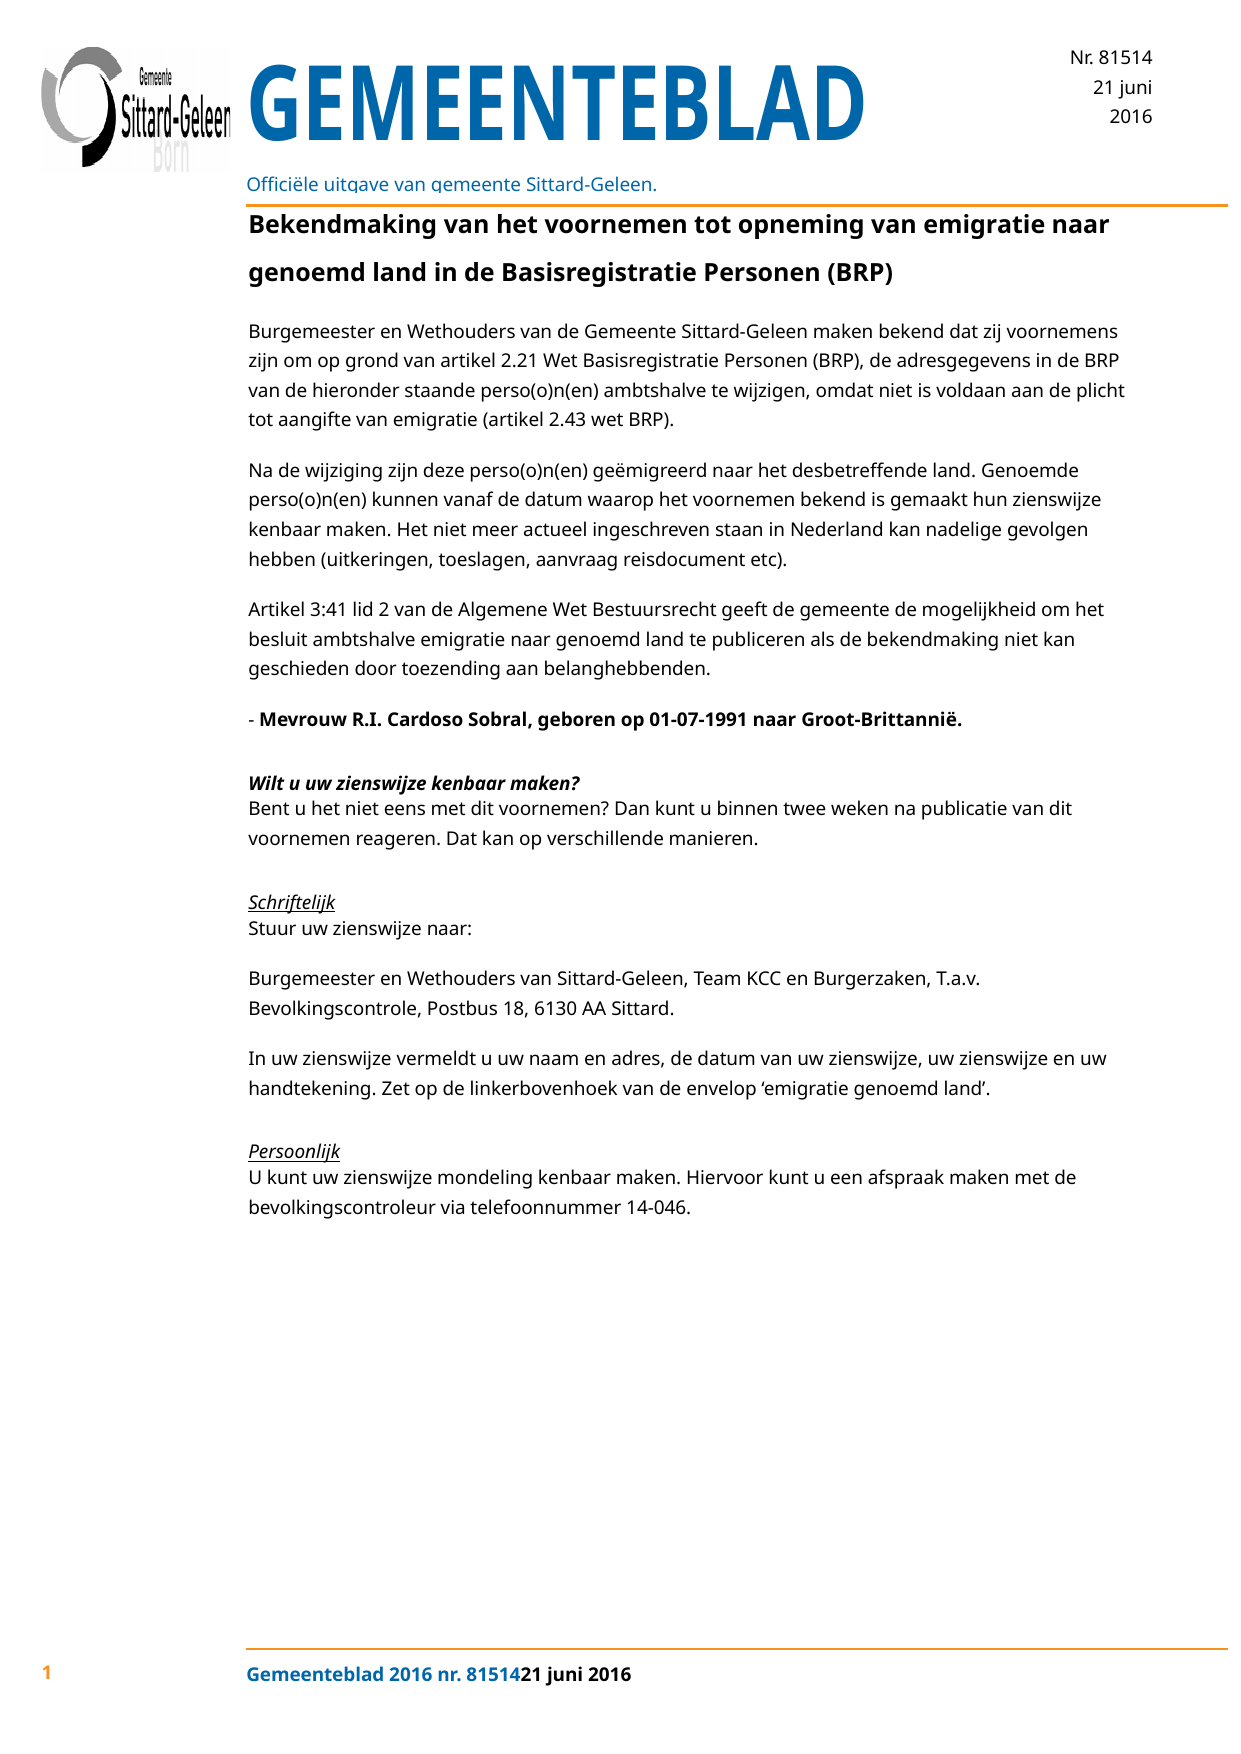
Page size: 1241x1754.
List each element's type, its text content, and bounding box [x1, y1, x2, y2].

text Burgemeester en Wethouders van Sittard-Geleen, Team KCC en Burgerzaken, T.a.v. Bevolkingscontrole, Postbus 18, 6130 AA Sittard. [248, 965, 1152, 1021]
text Persoonlijk [248, 1139, 1152, 1164]
text U kunt uw zienswijze mondeling kenbaar maken. Hiervoor kunt u een afspraak maken met de bevolkingscontroleur via telefoonnummer 14-046. [248, 1164, 1152, 1220]
text Bent u het niet eens met dit voornemen? Dan kunt u binnen twee weken na publicatie van dit voornemen reageren. Dat kan op verschillende manieren. [248, 796, 1152, 851]
picture [41, 47, 231, 172]
text Wilt u uw zienswijze kenbaar maken? [248, 770, 1152, 796]
text Na de wijziging zijn deze perso(o)n(en) geëmigreerd naar het desbetreffende land. Genoemde perso(o)n(en) kunnen vanaf de datum waarop het voornemen bekend is gemaakt hun zienswijze kenbaar maken. Het niet meer actueel ingeschreven staan in Nederland kan nadelige gevolgen hebben (uitkeringen, toeslagen, aanvraag reisdocument etc). [248, 457, 1152, 572]
text In uw zienswijze vermeldt u uw naam en adres, de datum van uw zienswijze, uw zienswijze en uw handtekening. Zet op de linkerbovenhoek van de envelop ‘emigratie genoemd land’. [248, 1045, 1152, 1101]
text - Mevrouw R.I. Cardoso Sobral, geboren op 01-07-1991 naar Groot-Brittannië. [248, 706, 1152, 732]
text Schriftelijk [248, 889, 1152, 915]
text Bekendmaking van het voornemen tot opneming van emigratie naar genoemd land in de Basisregistratie Personen (BRP) [248, 207, 1152, 288]
text Burgemeester en Wethouders van de Gemeente Sittard-Geleen maken bekend dat zij voornemens zijn om op grond van artikel 2.21 Wet Basisregistratie Personen (BRP), de adresgegevens in de BRP van de hieronder staande perso(o)n(en) ambtshalve te wijzigen, omdat niet is voldaan aan de plicht tot aangifte van emigratie (artikel 2.43 wet BRP). [248, 318, 1152, 432]
text Artikel 3:41 lid 2 van de Algemene Wet Bestuursrecht geeft de gemeente de mogelijkheid om het besluit ambtshalve emigratie naar genoemd land te publiceren als de bekendmaking niet kan geschieden door toezending aan belanghebbenden. [248, 596, 1152, 681]
text Stuur uw zienswijze naar: [248, 915, 1152, 941]
